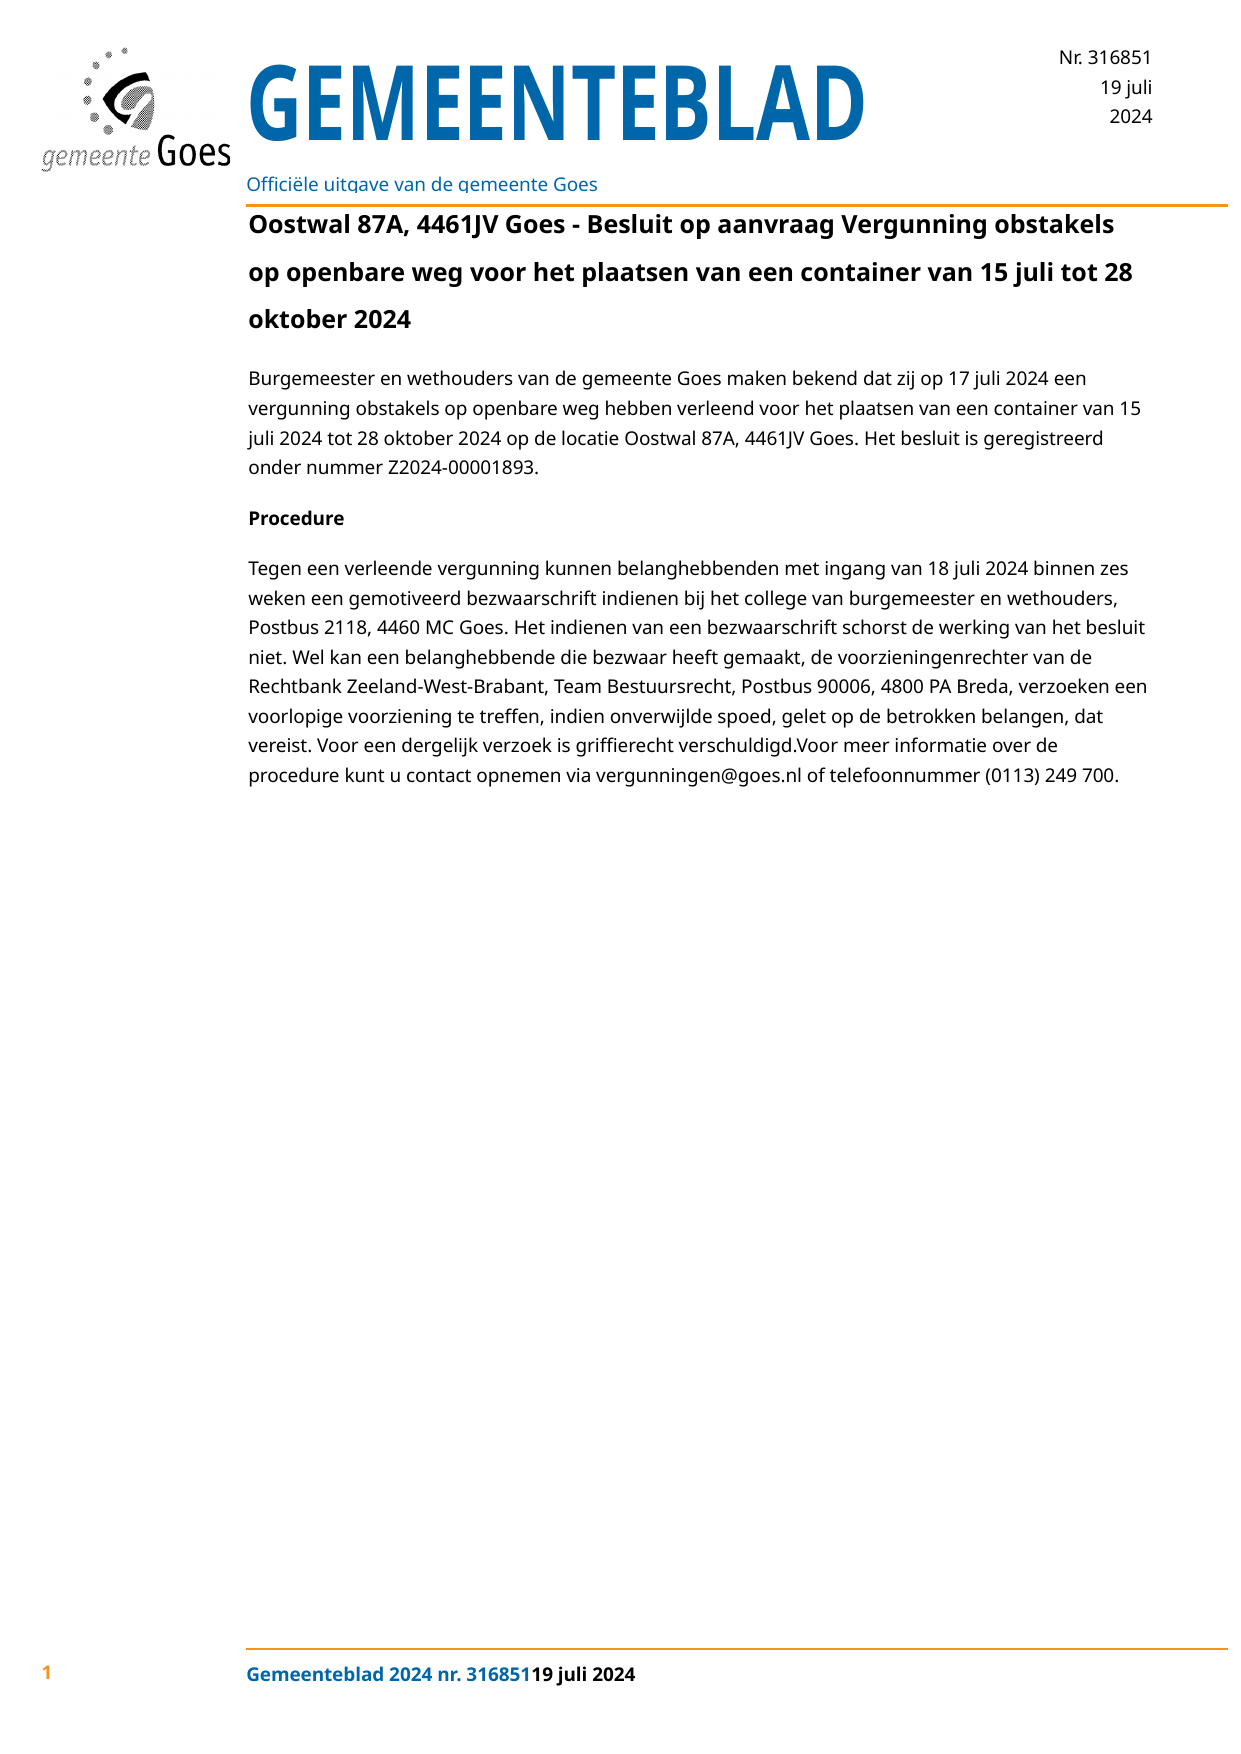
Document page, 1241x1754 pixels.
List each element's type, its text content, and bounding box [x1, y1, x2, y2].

text Tegen een verleende vergunning kunnen belanghebbenden met ingang van 18 juli 2024 binnen zes weken een gemotiveerd bezwaarschrift indienen bij het college van burgemeester en wethouders, Postbus 2118, 4460 MC Goes. Het indienen van een bezwaarschrift schorst de werking van het besluit niet. Wel kan een belanghebbende die bezwaar heeft gemaakt, de voorzieningenrechter van de Rechtbank Zeeland-West-Brabant, Team Bestuursrecht, Postbus 90006, 4800 PA Breda, verzoeken een voorlopige voorziening te treffen, indien onverwijlde spoed, gelet op de betrokken belangen, dat vereist. Voor een dergelijk verzoek is griffierecht verschuldigd.Voor meer informatie over de procedure kunt u contact opnemen via vergunningen@goes.nl of telefoonnummer (0113) 249 700. [248, 555, 1152, 788]
text Oostwal 87A, 4461JV Goes - Besluit op aanvraag Vergunning obstakels op openbare weg voor het plaatsen van een container van 15 juli tot 28 oktober 2024 [248, 207, 1152, 336]
text Burgemeester en wethouders van de gemeente Goes maken bekend dat zij op 17 juli 2024 een vergunning obstakels op openbare weg hebben verleend voor het plaatsen van een container van 15 juli 2024 tot 28 oktober 2024 op de locatie Oostwal 87A, 4461JV Goes. Het besluit is geregistreerd onder nummer Z2024-00001893. [248, 366, 1152, 480]
picture [41, 47, 231, 172]
text Procedure [248, 505, 1152, 530]
